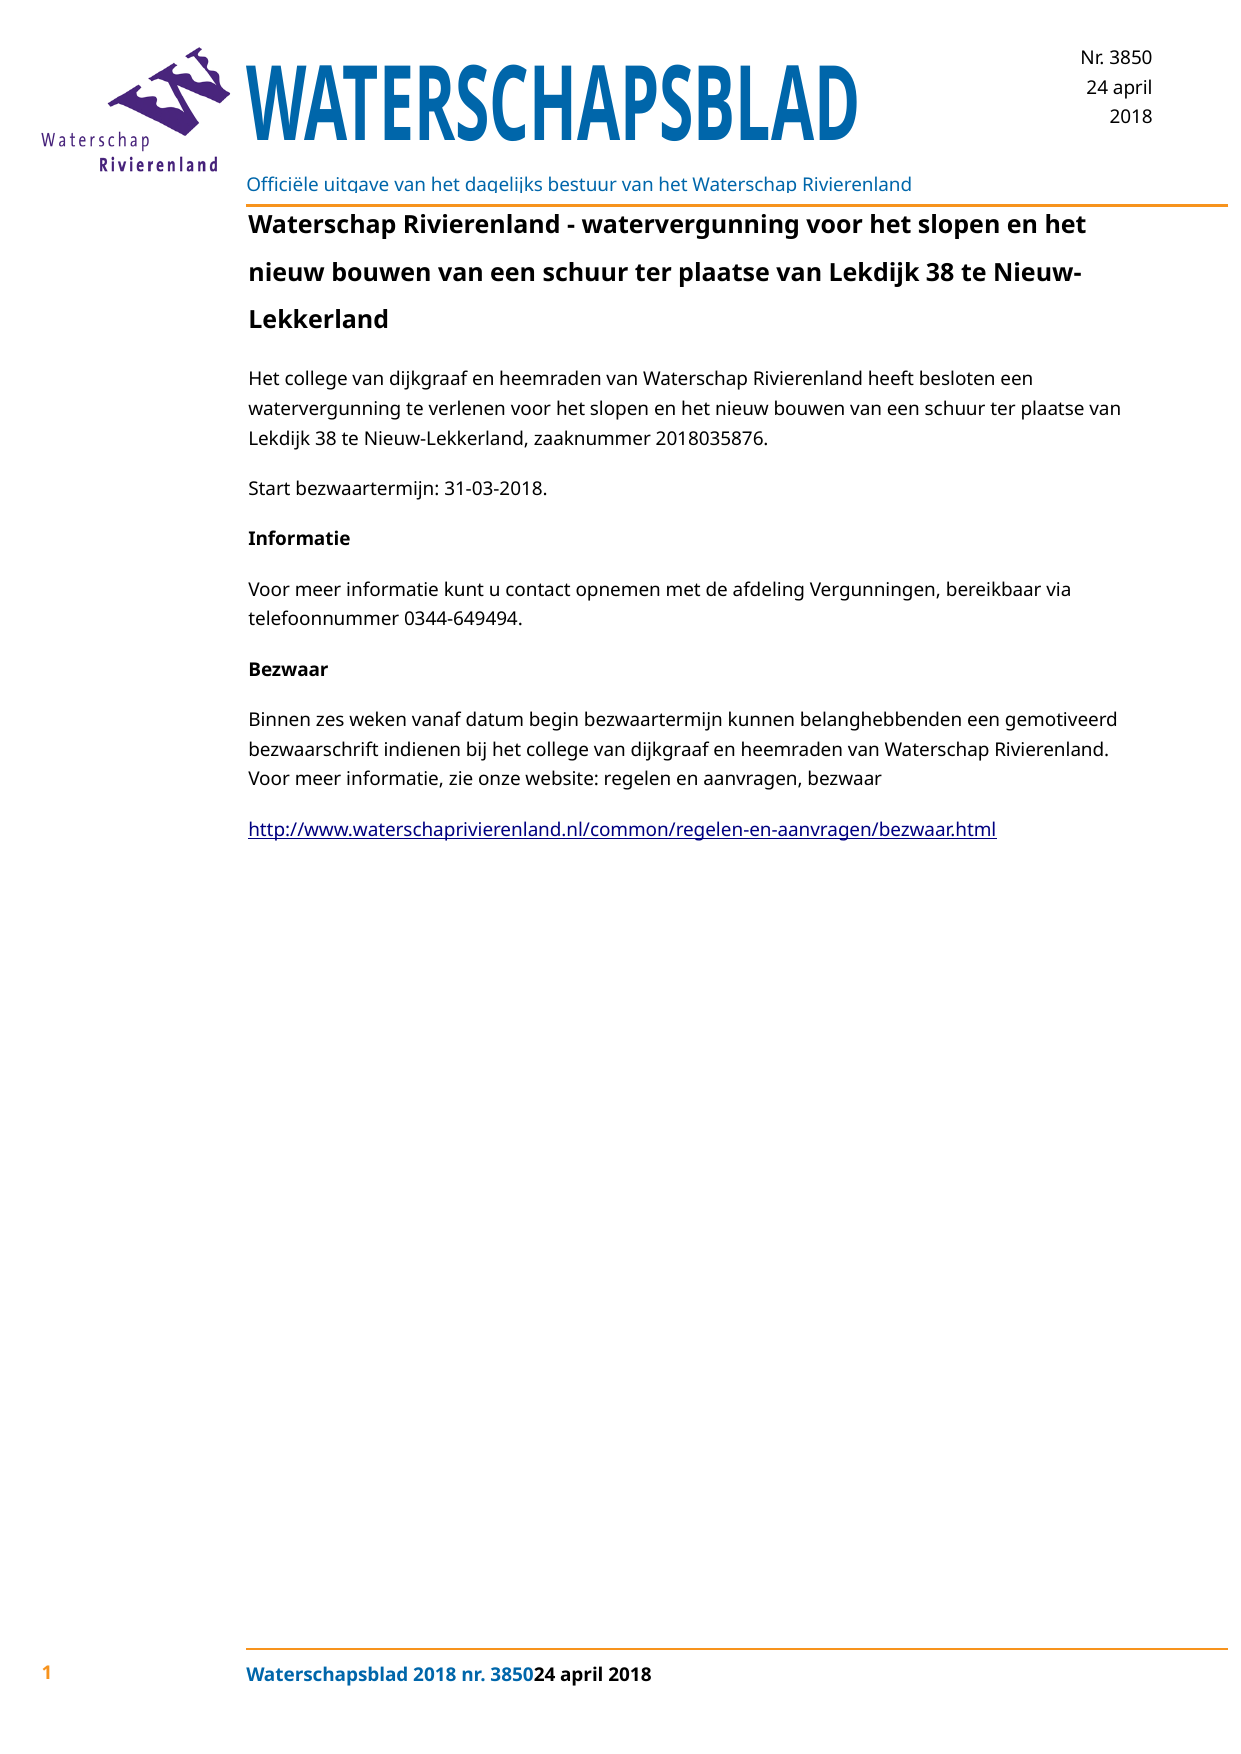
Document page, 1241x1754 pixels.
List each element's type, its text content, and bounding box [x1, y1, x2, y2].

text Informatie [248, 526, 1152, 551]
text Het college van dijkgraaf en heemraden van Waterschap Rivierenland heeft besloten een watervergunning te verlenen voor het slopen en het nieuw bouwen van een schuur ter plaatse van Lekdijk 38 te Nieuw-Lekkerland, zaaknummer 2018035876. [248, 366, 1152, 450]
text Waterschap Rivierenland - watervergunning voor het slopen en het nieuw bouwen van een schuur ter plaatse van Lekdijk 38 te Nieuw-Lekkerland [248, 207, 1152, 336]
text http://www.waterschaprivierenland.nl/common/regelen-en-aanvragen/bezwaar.html [248, 816, 1152, 842]
text Bezwaar [248, 656, 1152, 682]
picture [41, 47, 231, 172]
text Binnen zes weken vanaf datum begin bezwaartermijn kunnen belanghebbenden een gemotiveerd bezwaarschrift indienen bij het college van dijkgraaf en heemraden van Waterschap Rivierenland. Voor meer informatie, zie onze website: regelen en aanvragen, bezwaar [248, 706, 1152, 791]
text Voor meer informatie kunt u contact opnemen met de afdeling Vergunningen, bereikbaar via telefoonnummer 0344-649494. [248, 576, 1152, 631]
text Start bezwaartermijn: 31-03-2018. [248, 475, 1152, 501]
